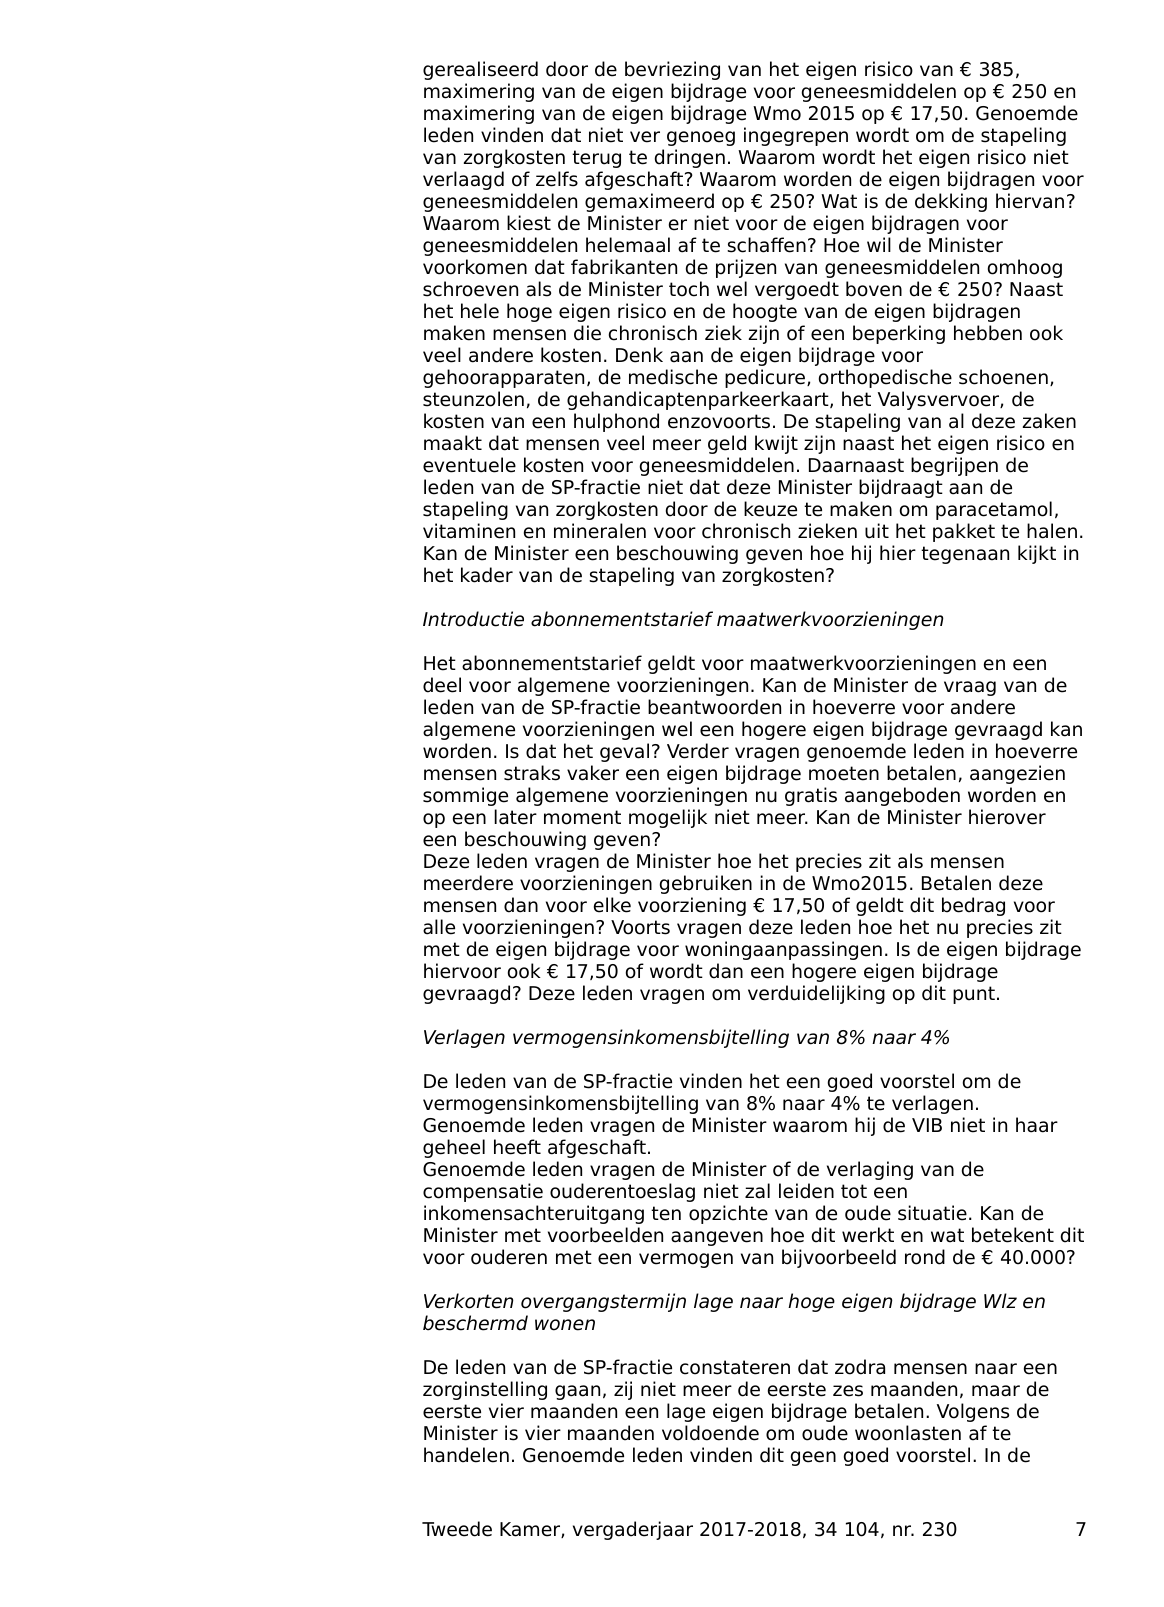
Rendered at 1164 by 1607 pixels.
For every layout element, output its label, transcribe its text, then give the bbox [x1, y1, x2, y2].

text Deze leden vragen de Minister hoe het precies zit als mensen meerdere voorzieningen gebruiken in de Wmo2015. Betalen deze mensen dan voor elke voorziening € 17,50 of geldt dit bedrag voor alle voorzieningen? Voorts vragen deze leden hoe het nu precies zit met de eigen bijdrage voor woningaanpassingen. Is de eigen bijdrage hiervoor ook € 17,50 of wordt dan een hogere eigen bijdrage gevraagd? Deze leden vragen om verduidelijking op dit punt. [422, 851, 1087, 1004]
text De leden van de SP-fractie vinden het een goed voorstel om de vermogensinkomensbijtelling van 8% naar 4% te verlagen. Genoemde leden vragen de Minister waarom hij de VIB niet in haar geheel heeft afgeschaft. [422, 1071, 1087, 1159]
subtitle Verlagen vermogensinkomensbijtelling van 8% naar 4% [422, 1027, 1087, 1049]
subtitle Verkorten overgangstermijn lage naar hoge eigen bijdrage Wlz en beschermd wonen [422, 1291, 1087, 1335]
text Genoemde leden vragen de Minister of de verlaging van de compensatie ouderentoeslag niet zal leiden tot een inkomensachteruitgang ten opzichte van de oude situatie. Kan de Minister met voorbeelden aangeven hoe dit werkt en wat betekent dit voor ouderen met een vermogen van bijvoorbeeld rond de € 40.000? [422, 1159, 1087, 1269]
text gerealiseerd door de bevriezing van het eigen risico van € 385, maximering van de eigen bijdrage voor geneesmiddelen op € 250 en maximering van de eigen bijdrage Wmo 2015 op € 17,50. Genoemde leden vinden dat niet ver genoeg ingegrepen wordt om de stapeling van zorgkosten terug te dringen. Waarom wordt het eigen risico niet verlaagd of zelfs afgeschaft? Waarom worden de eigen bijdragen voor geneesmiddelen gemaximeerd op € 250? Wat is de dekking hiervan? Waarom kiest de Minister er niet voor de eigen bijdragen voor geneesmiddelen helemaal af te schaffen? Hoe wil de Minister voorkomen dat fabrikanten de prijzen van geneesmiddelen omhoog schroeven als de Minister toch wel vergoedt boven de € 250? Naast het hele hoge eigen risico en de hoogte van de eigen bijdragen maken mensen die chronisch ziek zijn of een beperking hebben ook veel andere kosten. Denk aan de eigen bijdrage voor gehoorapparaten, de medische pedicure, orthopedische schoenen, steunzolen, de gehandicaptenparkeerkaart, het Valysvervoer, de kosten van een hulphond enzovoorts. De stapeling van al deze zaken maakt dat mensen veel meer geld kwijt zijn naast het eigen risico en eventuele kosten voor geneesmiddelen. Daarnaast begrijpen de leden van de SP-fractie niet dat deze Minister bijdraagt aan de stapeling van zorgkosten door de keuze te maken om paracetamol, vitaminen en mineralen voor chronisch zieken uit het pakket te halen. Kan de Minister een beschouwing geven hoe hij hier tegenaan kijkt in het kader van de stapeling van zorgkosten? [422, 59, 1087, 587]
subtitle Introductie abonnementstarief maatwerkvoorzieningen [422, 609, 1087, 631]
text Het abonnementstarief geldt voor maatwerkvoorzieningen en een deel voor algemene voorzieningen. Kan de Minister de vraag van de leden van de SP-fractie beantwoorden in hoeverre voor andere algemene voorzieningen wel een hogere eigen bijdrage gevraagd kan worden. Is dat het geval? Verder vragen genoemde leden in hoeverre mensen straks vaker een eigen bijdrage moeten betalen, aangezien sommige algemene voorzieningen nu gratis aangeboden worden en op een later moment mogelijk niet meer. Kan de Minister hierover een beschouwing geven? [422, 653, 1087, 851]
text De leden van de SP-fractie constateren dat zodra mensen naar een zorginstelling gaan, zij niet meer de eerste zes maanden, maar de eerste vier maanden een lage eigen bijdrage betalen. Volgens de Minister is vier maanden voldoende om oude woonlasten af te handelen. Genoemde leden vinden dit geen goed voorstel. In de [422, 1357, 1087, 1467]
